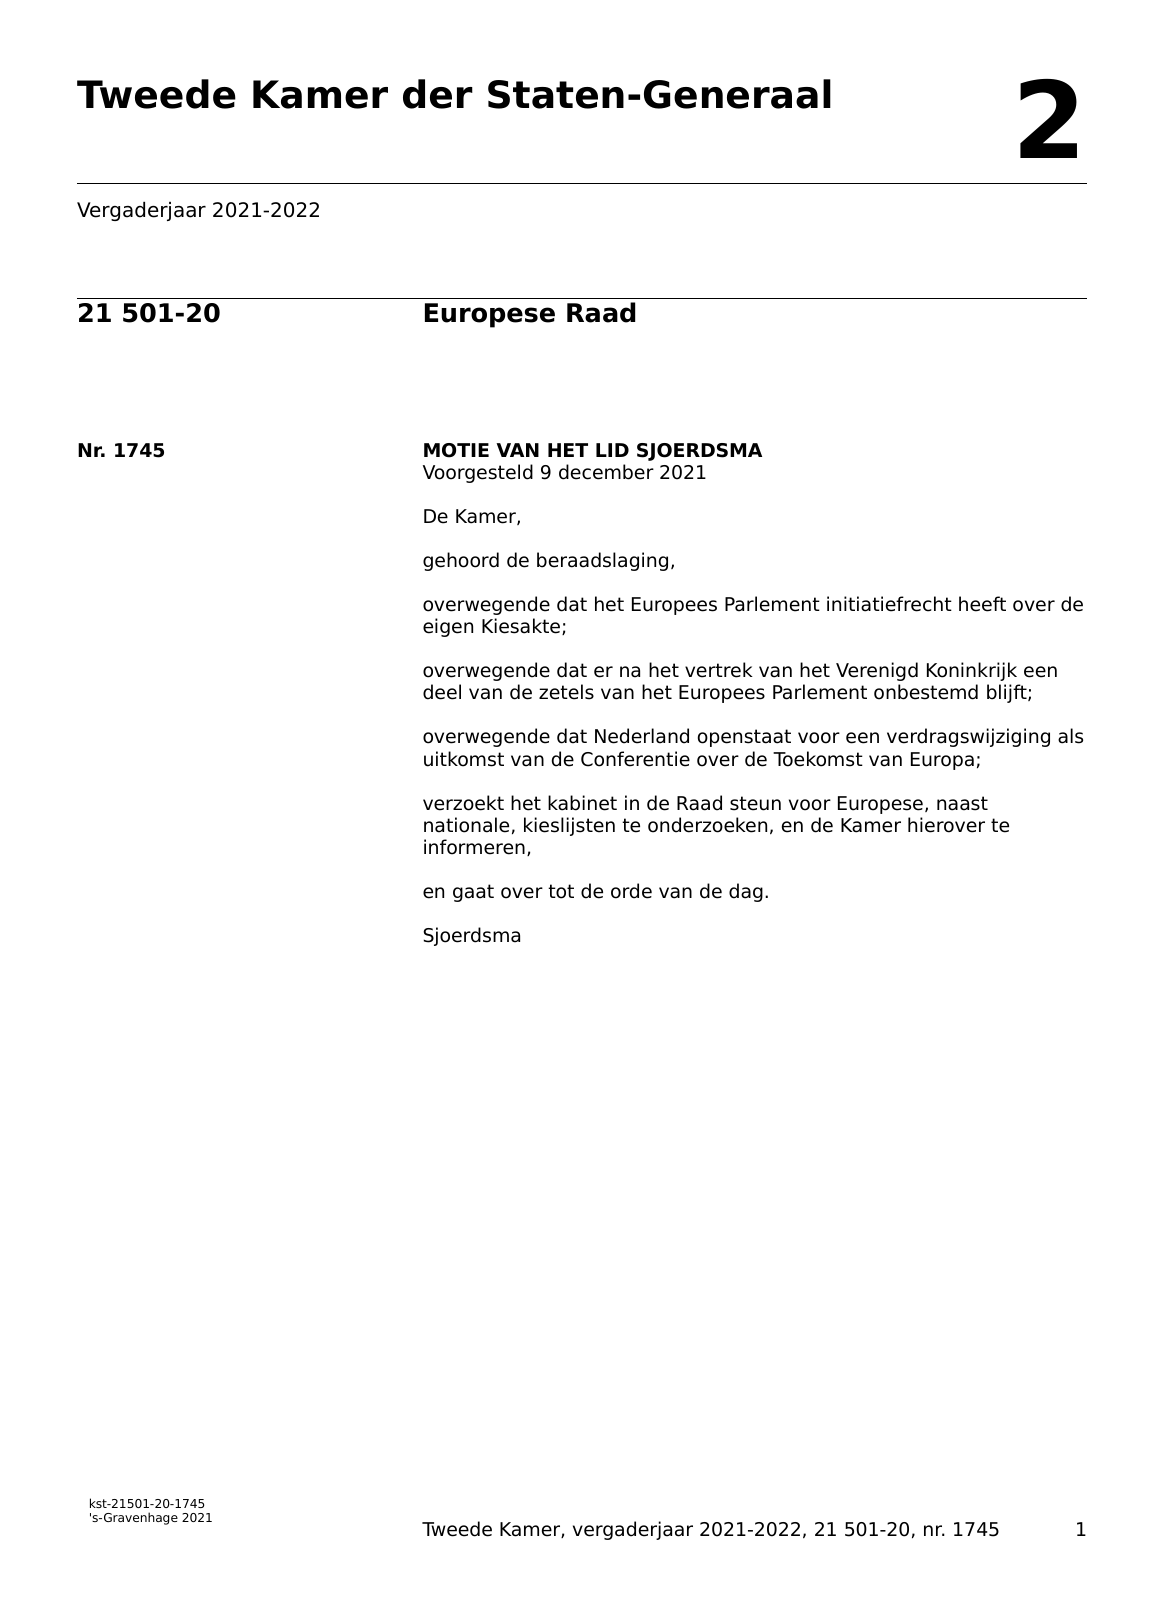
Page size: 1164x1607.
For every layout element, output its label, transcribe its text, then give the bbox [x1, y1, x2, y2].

text gehoord de beraadslaging, [422, 550, 1087, 572]
text kst-21501-20-1745 [88, 1497, 323, 1511]
text Voorgesteld 9 december 2021 [422, 462, 1087, 484]
table_cell Vergaderjaar 2021-2022 [77, 184, 1087, 298]
text overwegende dat er na het vertrek van het Verenigd Koninkrijk een deel van de zetels van het Europees Parlement onbestemd blijft; [422, 660, 1087, 704]
text Sjoerdsma [422, 925, 1087, 947]
table_header 2 [886, 59, 1087, 183]
text en gaat over tot de orde van de dag. [422, 881, 1087, 903]
table_header Tweede Kamer der Staten-Generaal [77, 59, 886, 183]
text overwegende dat Nederland openstaat voor een verdragswijziging als uitkomst van de Conferentie over de Toekomst van Europa; [422, 726, 1087, 770]
subtitle 21 501-20 Europese Raad [77, 299, 1087, 329]
text De Kamer, [422, 506, 1087, 528]
text 's-Gravenhage 2021 [88, 1511, 323, 1525]
text overwegende dat het Europees Parlement initiatiefrecht heeft over de eigen Kiesakte; [422, 594, 1087, 638]
subtitle Nr. 1745 MOTIE VAN HET LID SJOERDSMA [77, 440, 1087, 462]
text verzoekt het kabinet in de Raad steun voor Europese, naast nationale, kieslijsten te onderzoeken, en de Kamer hierover te informeren, [422, 793, 1087, 858]
